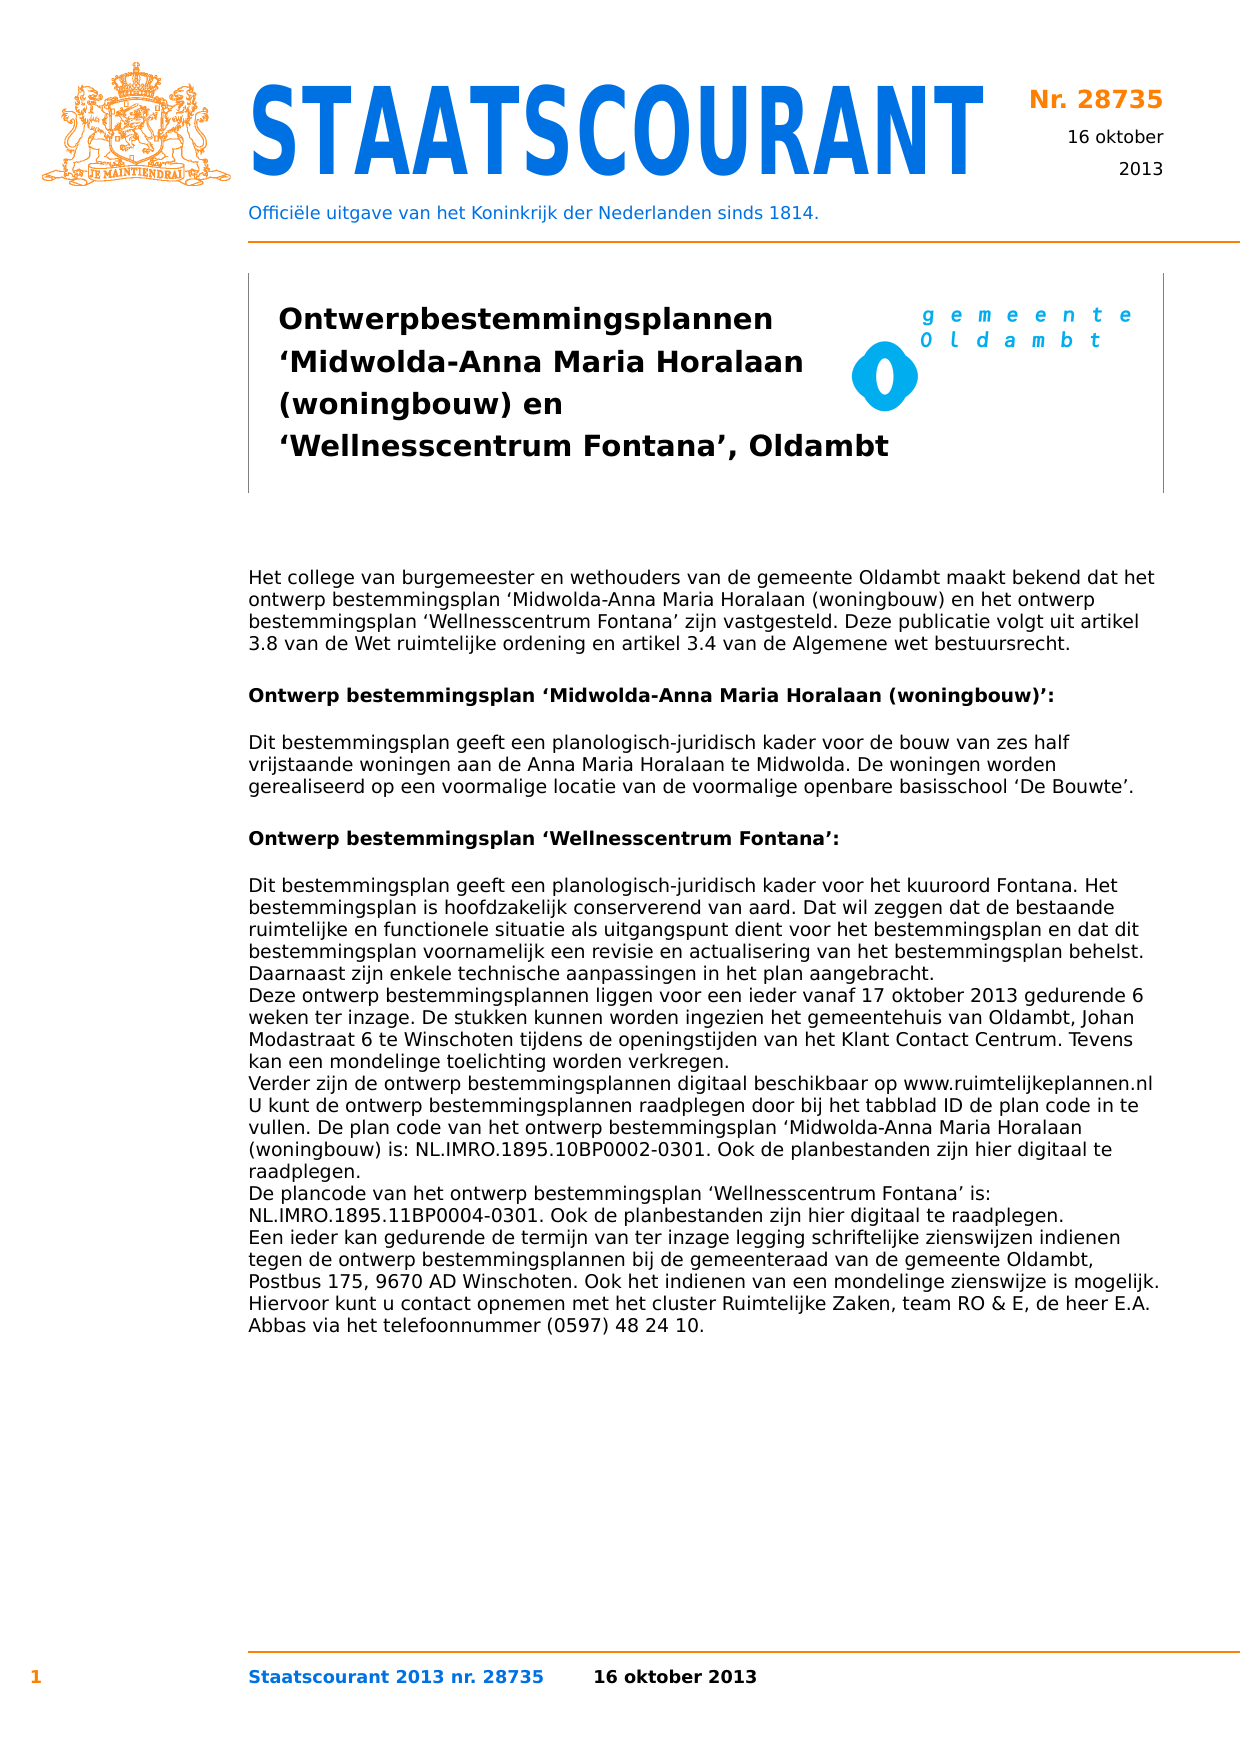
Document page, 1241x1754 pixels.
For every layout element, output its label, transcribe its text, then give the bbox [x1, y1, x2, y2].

text Deze ontwerp bestemmingsplannen liggen voor een ieder vanaf 17 oktober 2013 gedurende 6 weken ter inzage. De stukken kunnen worden ingezien het gemeentehuis van Oldambt, Johan Modastraat 6 te Winschoten tijdens de openingstijden van het Klant Contact Centrum. Tevens kan een mondelinge toelichting worden verkregen. [248, 985, 1163, 1073]
picture [850, 302, 1134, 415]
table_header [25, 62, 248, 241]
text Dit bestemmingsplan geeft een planologisch-juridisch kader voor de bouw van zes half vrijstaande woningen aan de Anna Maria Horalaan te Midwolda. De woningen worden gerealiseerd op een voormalige locatie van de voormalige openbare basisschool ‘De Bouwte’. [248, 732, 1163, 798]
text Dit bestemmingsplan geeft een planologisch-juridisch kader voor het kuuroord Fontana. Het bestemmingsplan is hoofdzakelijk conserverend van aard. Dat wil zeggen dat de bestaande ruimtelijke en functionele situatie als uitgangspunt dient voor het bestemmingsplan en dat dit bestemmingsplan voornamelijk een revisie en actualisering van het bestemmingsplan behelst. Daarnaast zijn enkele technische aanpassingen in het plan aangebracht. [248, 875, 1163, 985]
subtitle Ontwerp bestemmingsplan ‘Midwolda-Anna Maria Horalaan (woningbouw)’: [248, 685, 1163, 707]
table_cell Officiële uitgave van het Koninkrijk der Nederlanden sinds 1814. [248, 203, 1240, 241]
table_cell 16 oktober [998, 121, 1240, 153]
text Een ieder kan gedurende de termijn van ter inzage legging schriftelijke zienswijzen indienen tegen de ontwerp bestemmingsplannen bij de gemeenteraad van de gemeente Oldambt, Postbus 175, 9670 AD Winschoten. Ook het indienen van een mondelinge zienswijze is mogelijk. [248, 1227, 1163, 1292]
text Het college van burgemeester en wethouders van de gemeente Oldambt maakt bekend dat het ontwerp bestemmingsplan ‘Midwolda-Anna Maria Horalaan (woningbouw) en het ontwerp bestemmingsplan ‘Wellnesscentrum Fontana’ zijn vastgesteld. Deze publicatie volgt uit artikel 3.8 van de Wet ruimtelijke ordening en artikel 3.4 van de Algemene wet bestuursrecht. [248, 567, 1163, 655]
table_header STAATSCOURANT [248, 62, 998, 203]
text Hiervoor kunt u contact opnemen met het cluster Ruimtelijke Zaken, team RO & E, de heer E.A. Abbas via het telefoonnummer (0597) 48 24 10. [248, 1292, 1163, 1336]
text U kunt de ontwerp bestemmingsplannen raadplegen door bij het tabblad ID de plan code in te vullen. De plan code van het ontwerp bestemmingsplan ‘Midwolda-Anna Maria Horalaan (woningbouw) is: NL.IMRO.1895.10BP0002-0301. Ook de planbestanden zijn hier digitaal te raadplegen. [248, 1095, 1163, 1183]
text Verder zijn de ontwerp bestemmingsplannen digitaal beschikbaar op www.ruimtelijkeplannen.nl [248, 1073, 1163, 1095]
subtitle Ontwerp bestemmingsplan ‘Wellnesscentrum Fontana’: [248, 828, 1163, 850]
table_header Nr. 28735 [998, 62, 1240, 121]
picture [41, 62, 231, 186]
subtitle Ontwerpbestemmingsplannen ‘Midwolda-Anna Maria Horalaan (woningbouw) en ‘Wellnesscentrum Fontana’, Oldambt [249, 273, 1163, 493]
text De plancode van het ontwerp bestemmingsplan ‘Wellnesscentrum Fontana’ is: NL.IMRO.1895.11BP0004-0301. Ook de planbestanden zijn hier digitaal te raadplegen. [248, 1183, 1163, 1227]
table_cell 2013 [998, 153, 1240, 203]
